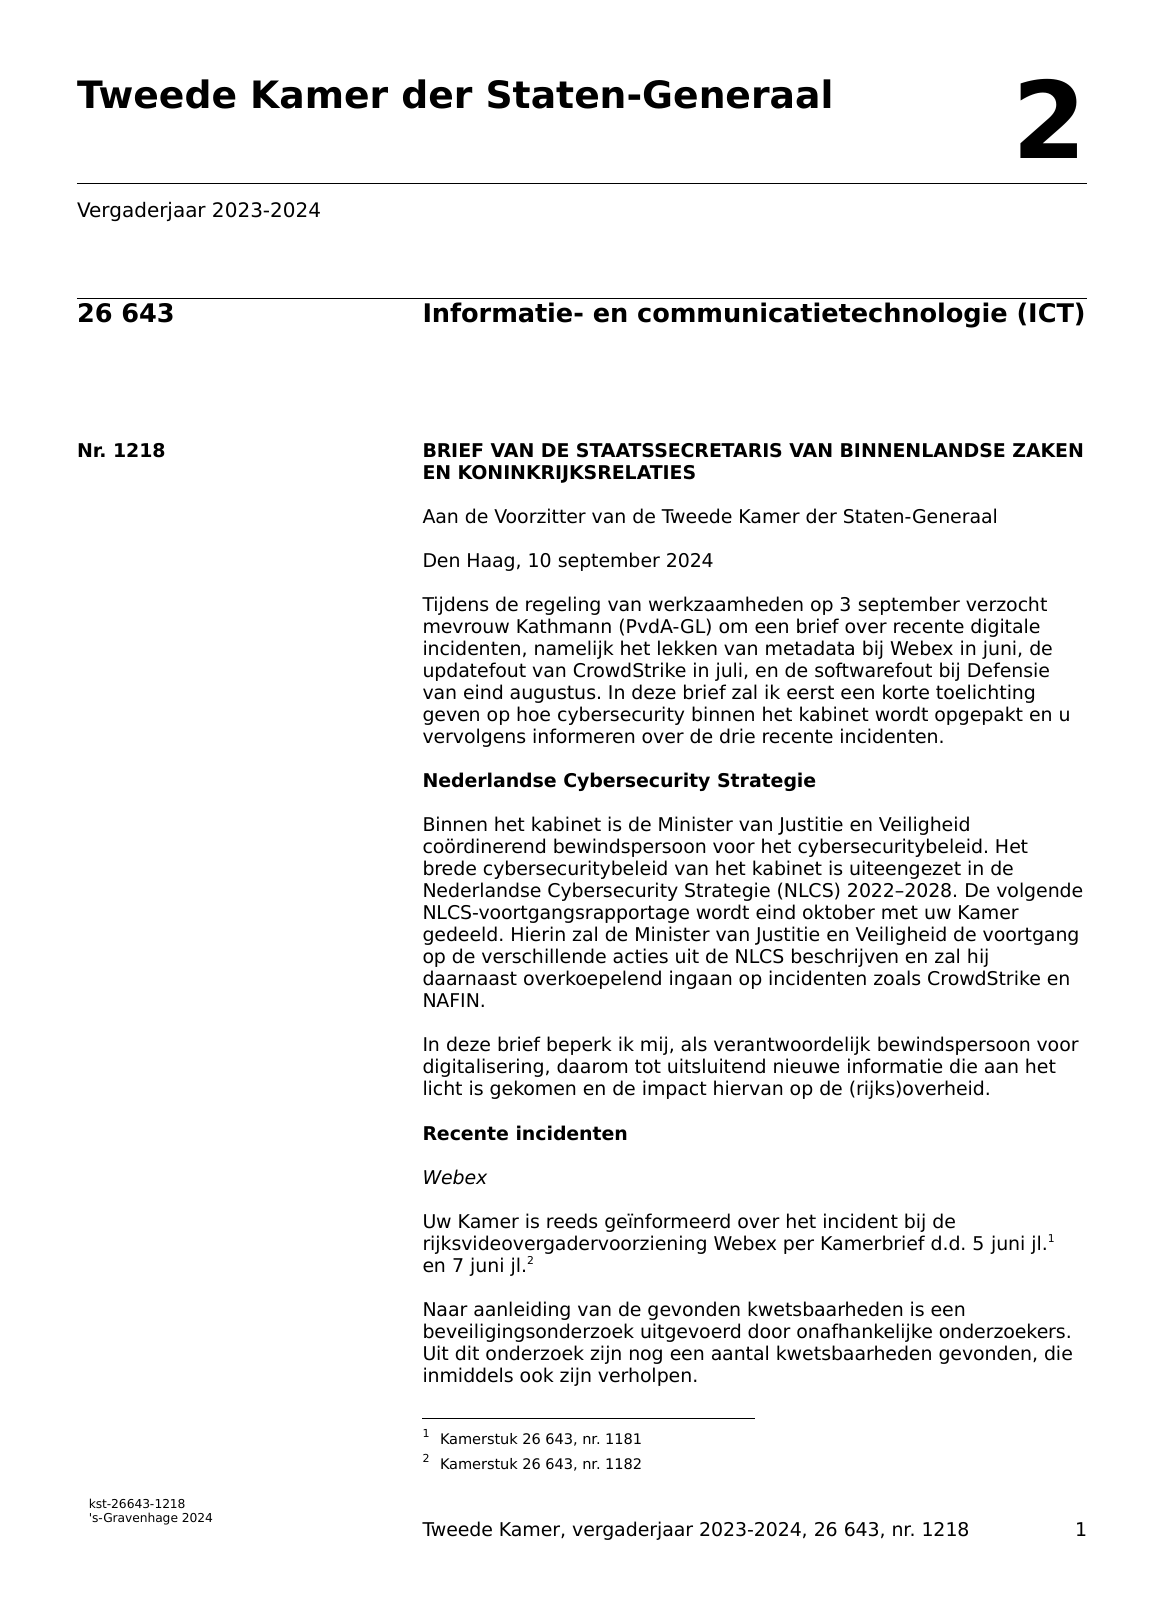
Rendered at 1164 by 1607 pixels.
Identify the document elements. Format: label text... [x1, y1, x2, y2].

text kst-26643-1218 [88, 1497, 323, 1511]
text Binnen het kabinet is de Minister van Justitie en Veiligheid coördinerend bewindspersoon voor het cybersecuritybeleid. Het brede cybersecuritybeleid van het kabinet is uiteengezet in de Nederlandse Cybersecurity Strategie (NLCS) 2022–2028. De volgende NLCS-voortgangsrapportage wordt eind oktober met uw Kamer gedeeld. Hierin zal de Minister van Justitie en Veiligheid de voortgang op de verschillende acties uit de NLCS beschrijven en zal hij daarnaast overkoepelend ingaan op incidenten zoals CrowdStrike en NAFIN. [422, 814, 1087, 1012]
text Aan de Voorzitter van de Tweede Kamer der Staten-Generaal [422, 506, 1087, 528]
text In deze brief beperk ik mij, als verantwoordelijk bewindspersoon voor digitalisering, daarom tot uitsluitend nieuwe informatie die aan het licht is gekomen en de impact hiervan op de (rijks)overheid. [422, 1034, 1087, 1100]
subtitle Nr. 1218 BRIEF VAN DE STAATSSECRETARIS VAN BINNENLANDSE ZAKEN EN KONINKRIJKSRELATIES [77, 440, 1087, 484]
text Uw Kamer is reeds geïnformeerd over het incident bij de rijksvideovergadervoorziening Webex per Kamerbrief d.d. 5 juni jl. en 7 juni jl. [422, 1211, 1087, 1277]
table_header Tweede Kamer der Staten-Generaal [77, 59, 886, 183]
text Naar aanleiding van de gevonden kwetsbaarheden is een beveiligingsonderzoek uitgevoerd door onafhankelijke onderzoekers. Uit dit onderzoek zijn nog een aantal kwetsbaarheden gevonden, die inmiddels ook zijn verholpen. [422, 1299, 1087, 1387]
text Kamerstuk 26 643, nr. 1182 [422, 1452, 1087, 1474]
text Den Haag, 10 september 2024 [422, 550, 1087, 572]
table_cell Vergaderjaar 2023-2024 [77, 184, 1087, 298]
subtitle Recente incidenten [422, 1122, 1087, 1144]
table_header 2 [886, 59, 1087, 183]
text Kamerstuk 26 643, nr. 1181 [422, 1427, 1087, 1449]
text Tijdens de regeling van werkzaamheden op 3 september verzocht mevrouw Kathmann (PvdA-GL) om een brief over recente digitale incidenten, namelijk het lekken van metadata bij Webex in juni, de updatefout van CrowdStrike in juli, en de softwarefout bij Defensie van eind augustus. In deze brief zal ik eerst een korte toelichting geven op hoe cybersecurity binnen het kabinet wordt opgepakt en u vervolgens informeren over de drie recente incidenten. [422, 594, 1087, 748]
subtitle Nederlandse Cybersecurity Strategie [422, 770, 1087, 792]
subtitle 26 643 Informatie- en communicatietechnologie (ICT) [77, 299, 1087, 329]
subtitle Webex [422, 1167, 1087, 1189]
text 's-Gravenhage 2024 [88, 1511, 323, 1525]
